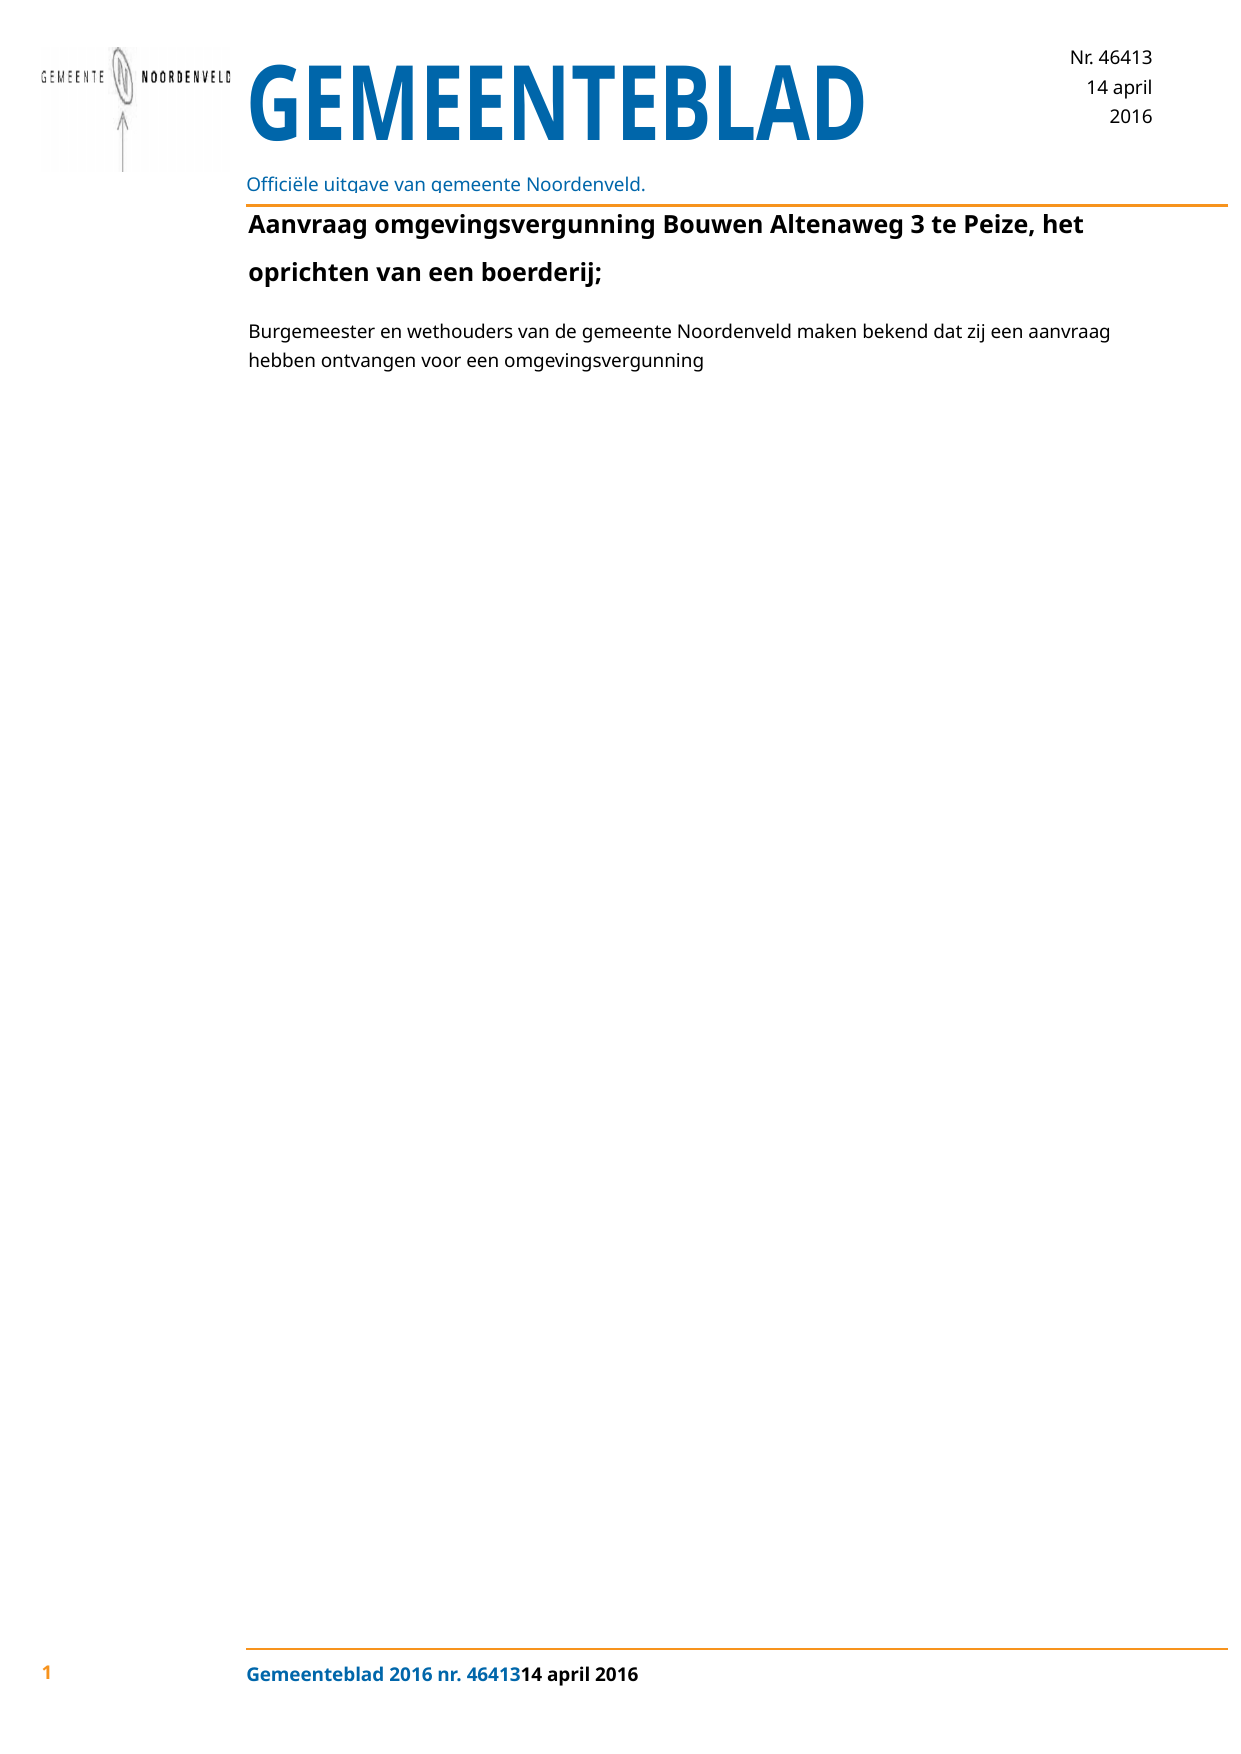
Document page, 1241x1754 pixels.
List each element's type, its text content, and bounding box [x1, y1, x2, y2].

text Burgemeester en wethouders van de gemeente Noordenveld maken bekend dat zij een aanvraag hebben ontvangen voor een omgevingsvergunning [248, 318, 1152, 373]
text Aanvraag omgevingsvergunning Bouwen Altenaweg 3 te Peize, het oprichten van een boerderij; [248, 207, 1152, 288]
picture [41, 47, 231, 172]
